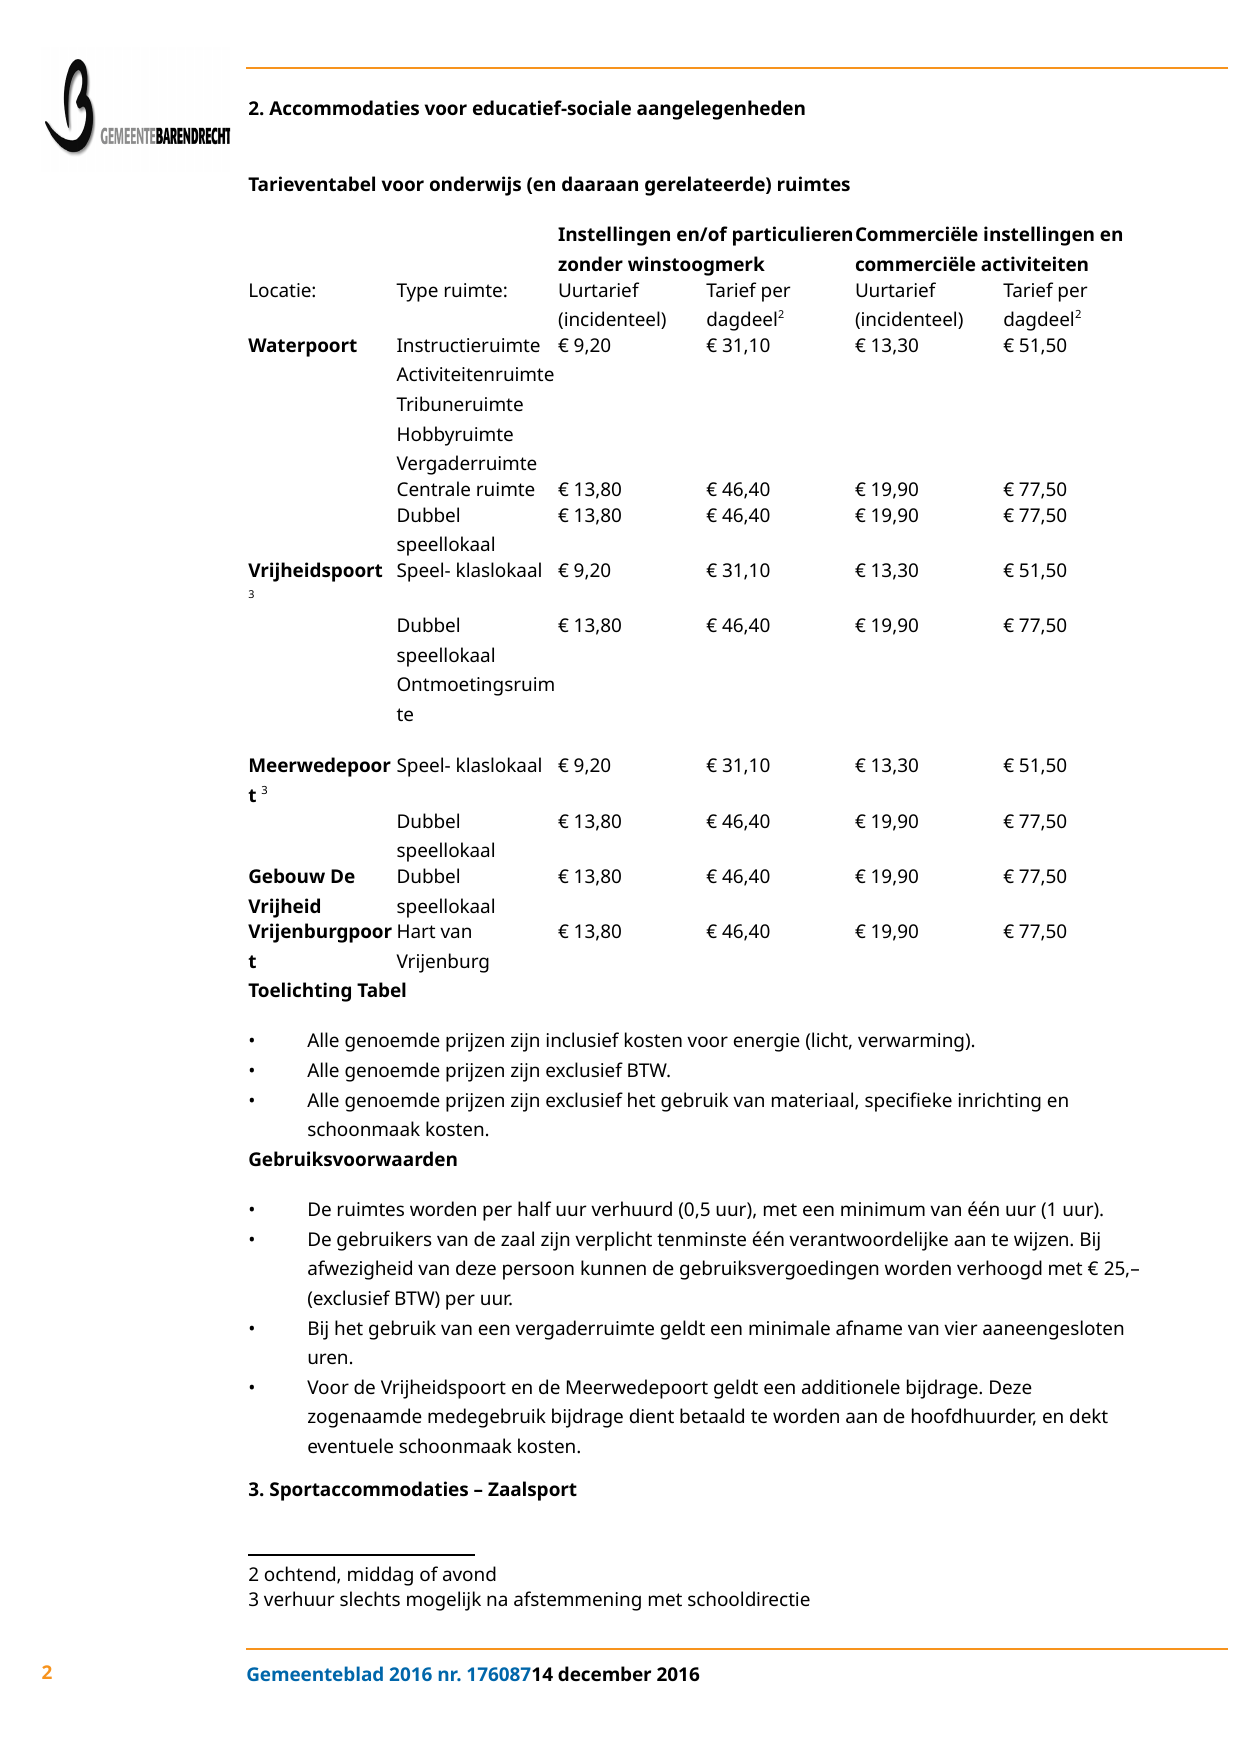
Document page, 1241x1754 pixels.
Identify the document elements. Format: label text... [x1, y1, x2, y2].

table_cell € 77,50 [1003, 808, 1152, 863]
table_cell Gebouw De Vrijheid [248, 863, 396, 919]
table_cell Tarief per dagdeel2 [1003, 277, 1152, 332]
table_cell € 19,90 [855, 502, 1003, 557]
table_cell € 46,40 [706, 502, 855, 557]
table_cell € 46,40 [706, 919, 855, 974]
table_cell € 46,40 [706, 863, 855, 919]
table_cell € 46,40 [706, 808, 855, 863]
table_cell € 13,30 [855, 332, 1003, 476]
table_header Commerciële instellingen en commerciële activiteiten [855, 221, 1152, 277]
table_cell [248, 808, 396, 863]
table_cell € 13,80 [558, 919, 706, 974]
table_cell € 51,50 [1003, 753, 1152, 808]
table_cell Tarief per dagdeel [706, 277, 855, 332]
table_header [248, 221, 396, 277]
table_cell € 77,50 [1003, 502, 1152, 557]
table_cell € 9,20 [558, 332, 706, 476]
list Bij het gebruik van een vergaderruimte geldt een minimale afname van vier aaneengesloten uren. [248, 1315, 1152, 1370]
table_cell € 31,10 [706, 332, 855, 476]
table_cell € 19,90 [855, 808, 1003, 863]
table_cell € 46,40 [706, 476, 855, 502]
table_cell € 19,90 [855, 476, 1003, 502]
table_cell € 13,80 [558, 863, 706, 919]
list Alle genoemde prijzen zijn inclusief kosten voor energie (licht, verwarming). [248, 1028, 1152, 1053]
table_cell € 13,30 [855, 557, 1003, 612]
table_cell Meerwedepoort 3 [248, 753, 396, 808]
picture [41, 47, 231, 172]
table_cell Instructieruimte Activiteitenruimte Tribuneruimte Hobbyruimte Vergaderruimte [396, 332, 558, 476]
list Alle genoemde prijzen zijn exclusief BTW. [248, 1057, 1152, 1083]
table_cell [855, 727, 1003, 753]
table_cell Waterpoort [248, 332, 396, 476]
table_cell € 13,80 [558, 613, 706, 727]
table_cell Locatie: [248, 277, 396, 332]
table_cell € 77,50 [1003, 919, 1152, 974]
table_cell € 77,50 [1003, 613, 1152, 727]
table_cell Speel- klaslokaal [396, 557, 558, 612]
table_cell [706, 727, 855, 753]
list De ruimtes worden per half uur verhuurd (0,5 uur), met een minimum van één uur (1 uur). [248, 1196, 1152, 1222]
table_cell € 31,10 [706, 753, 855, 808]
table_cell Dubbel speellokaal [396, 808, 558, 863]
text Toelichting Tabel [248, 977, 1152, 1003]
table_cell € 9,20 [558, 557, 706, 612]
text 3. Sportaccommodaties – Zaalsport [248, 1476, 1152, 1502]
table_cell [1003, 727, 1152, 753]
text Tarieventabel voor onderwijs (en daaraan gerelateerde) ruimtes [248, 171, 1152, 197]
table_cell [248, 476, 396, 502]
table_cell € 19,90 [855, 613, 1003, 727]
table_cell Centrale ruimte [396, 476, 558, 502]
list De gebruikers van de zaal zijn verplicht tenminste één verantwoordelijke aan te wijzen. Bij afwezigheid van deze persoon kunnen de gebruiksvergoedingen worden verhoogd met € 25,– (exclusief BTW) per uur. [248, 1226, 1152, 1311]
table_cell € 13,30 [855, 753, 1003, 808]
table_cell Vrijheidspoort [248, 557, 396, 612]
table_cell € 31,10 [706, 557, 855, 612]
table_cell Dubbel speellokaal Ontmoetingsruimte [396, 613, 558, 727]
table_header Instellingen en/of particulieren zonder winstoogmerk [558, 221, 855, 277]
table_cell € 19,90 [855, 863, 1003, 919]
table_cell € 13,80 [558, 476, 706, 502]
table_cell € 51,50 [1003, 332, 1152, 476]
list Alle genoemde prijzen zijn exclusief het gebruik van materiaal, specifieke inrichting en schoonmaak kosten. [248, 1087, 1152, 1142]
table_cell Uurtarief (incidenteel) [558, 277, 706, 332]
list Voor de Vrijheidspoort en de Meerwedepoort geldt een additionele bijdrage. Deze zogenaamde medegebruik bijdrage dient betaald te worden aan de hoofdhuurder, en dekt eventuele schoonmaak kosten. [248, 1374, 1152, 1459]
table_cell € 77,50 [1003, 476, 1152, 502]
table_cell [558, 727, 706, 753]
table_cell Dubbel speellokaal [396, 863, 558, 919]
table_cell Type ruimte: [396, 277, 558, 332]
table_cell € 9,20 [558, 753, 706, 808]
table_cell € 46,40 [706, 613, 855, 727]
table_cell [248, 727, 396, 753]
table_cell [248, 502, 396, 557]
table_cell Dubbel speellokaal [396, 502, 558, 557]
table_cell Hart van Vrijenburg [396, 919, 558, 974]
text Gebruiksvoorwaarden [248, 1146, 1152, 1172]
table_cell € 13,80 [558, 808, 706, 863]
text 2. Accommodaties voor educatief-sociale aangelegenheden [248, 95, 1152, 121]
table_header [396, 221, 558, 277]
table_cell Vrijenburgpoort [248, 919, 396, 974]
table_cell Speel- klaslokaal [396, 753, 558, 808]
table_cell € 13,80 [558, 502, 706, 557]
table_cell Uurtarief (incidenteel) [855, 277, 1003, 332]
table_cell € 77,50 [1003, 863, 1152, 919]
table_cell € 51,50 [1003, 557, 1152, 612]
table_cell [396, 727, 558, 753]
table_cell € 19,90 [855, 919, 1003, 974]
table_cell [248, 613, 396, 727]
